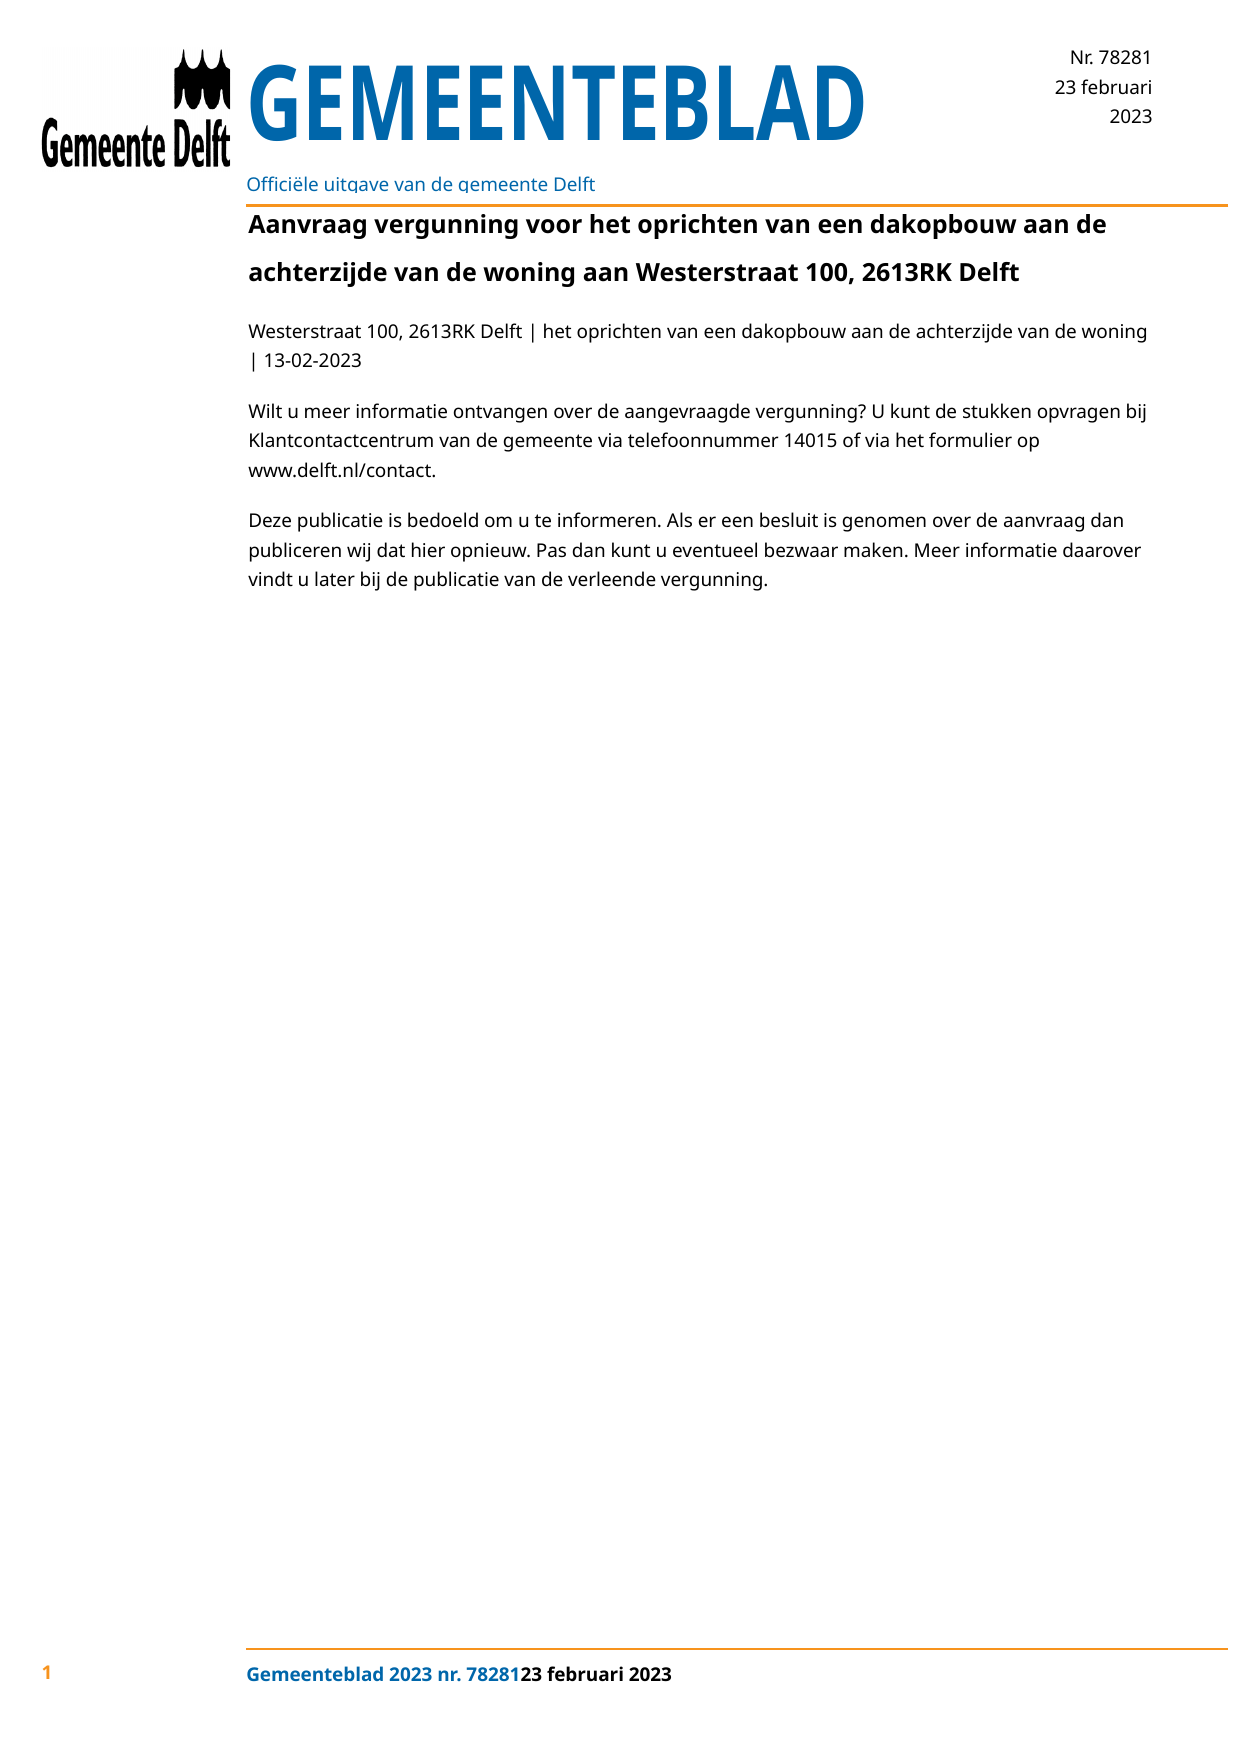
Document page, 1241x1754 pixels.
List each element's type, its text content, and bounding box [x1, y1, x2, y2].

text Deze publicatie is bedoeld om u te informeren. Als er een besluit is genomen over de aanvraag dan publiceren wij dat hier opnieuw. Pas dan kunt u eventueel bezwaar maken. Meer informatie daarover vindt u later bij de publicatie van de verleende vergunning. [248, 507, 1152, 592]
text Wilt u meer informatie ontvangen over de aangevraagde vergunning? U kunt de stukken opvragen bij Klantcontactcentrum van de gemeente via telefoonnummer 14015 of via het formulier op www.delft.nl/contact. [248, 398, 1152, 483]
text Aanvraag vergunning voor het oprichten van een dakopbouw aan de achterzijde van de woning aan Westerstraat 100, 2613RK Delft [248, 207, 1152, 288]
picture [41, 47, 231, 172]
text Westerstraat 100, 2613RK Delft | het oprichten van een dakopbouw aan de achterzijde van de woning | 13-02-2023 [248, 318, 1152, 373]
